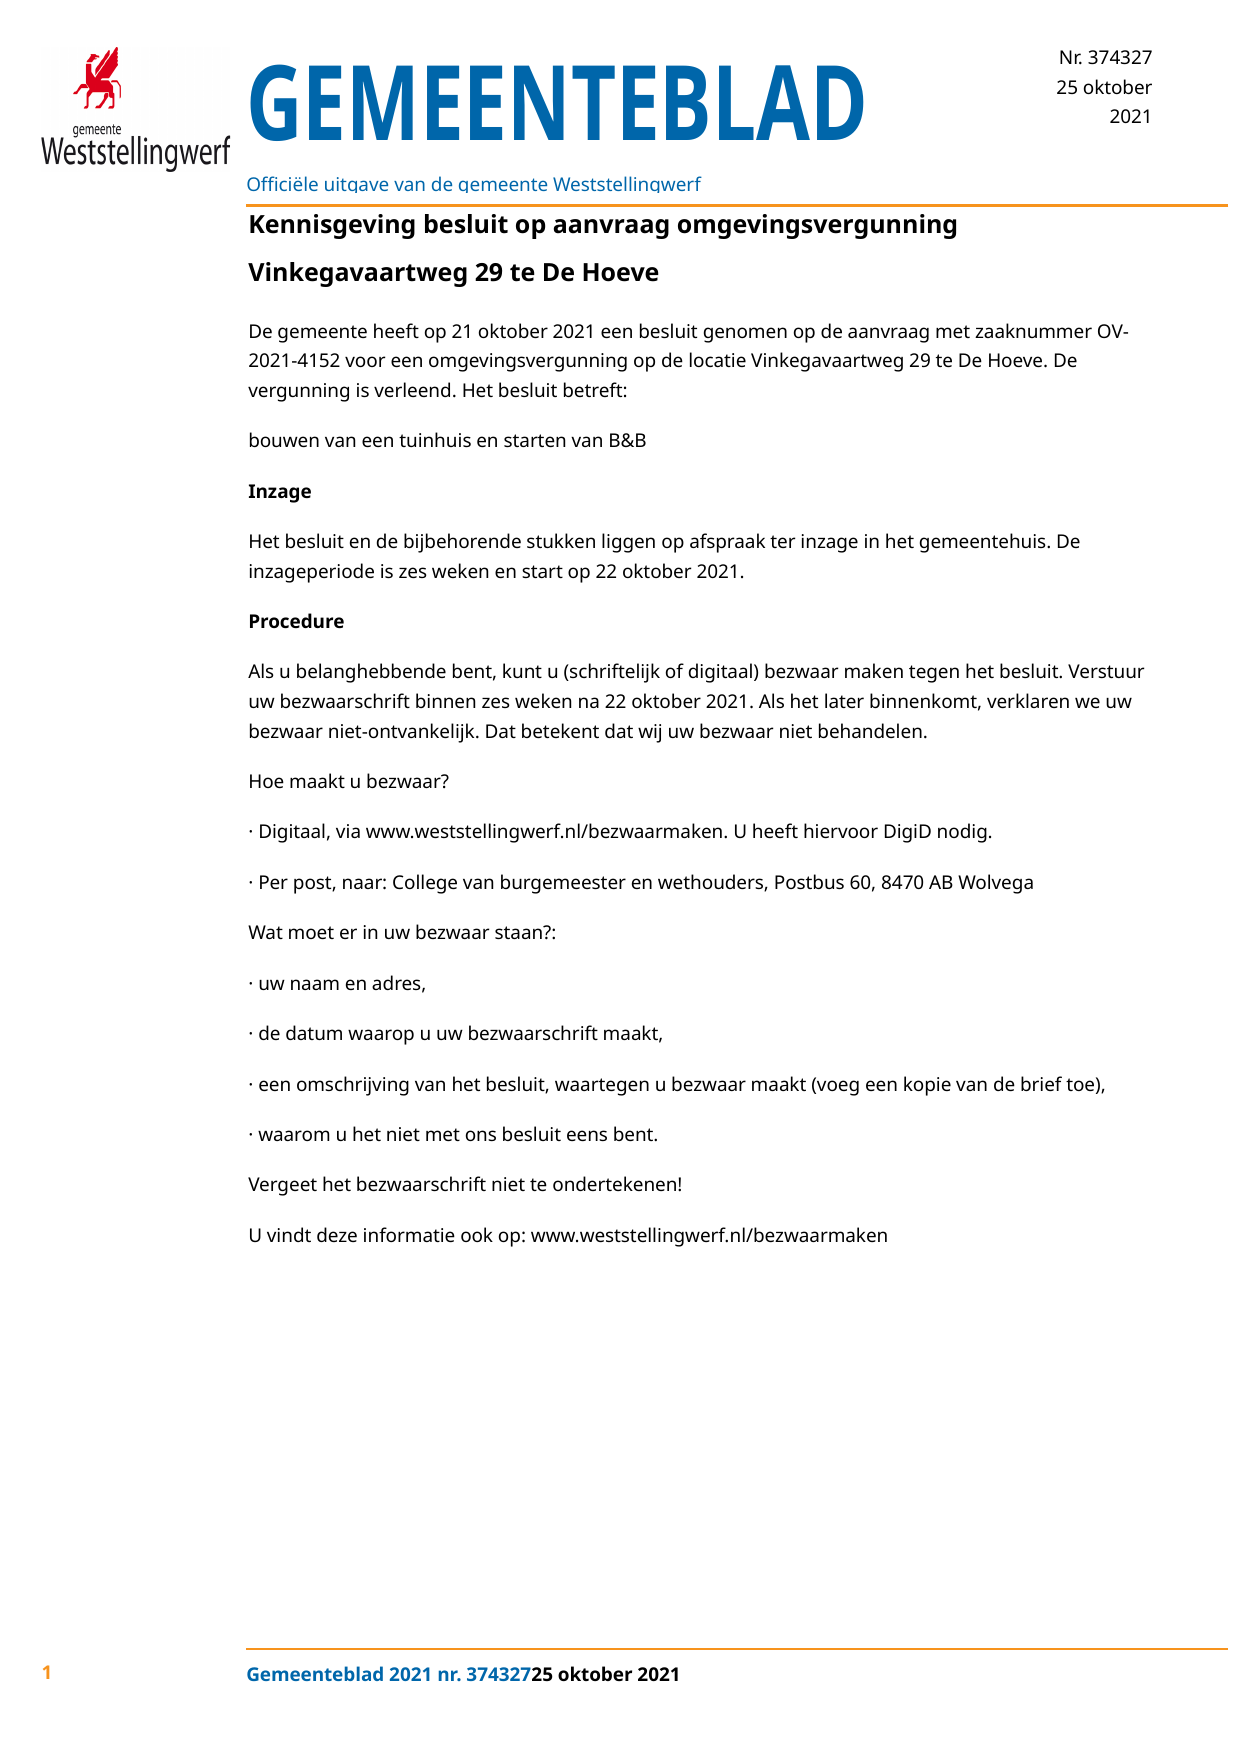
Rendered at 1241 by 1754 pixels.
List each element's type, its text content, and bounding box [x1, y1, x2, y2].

text bouwen van een tuinhuis en starten van B&B [248, 427, 1152, 453]
picture [41, 47, 231, 172]
text · de datum waarop u uw bezwaarschrift maakt, [248, 1020, 1152, 1046]
text Als u belanghebbende bent, kunt u (schriftelijk of digitaal) bezwaar maken tegen het besluit. Verstuur uw bezwaarschrift binnen zes weken na 22 oktober 2021. Als het later binnenkomt, verklaren we uw bezwaar niet-ontvankelijk. Dat betekent dat wij uw bezwaar niet behandelen. [248, 659, 1152, 744]
text U vindt deze informatie ook op: www.weststellingwerf.nl/bezwaarmaken [248, 1222, 1152, 1248]
text Het besluit en de bijbehorende stukken liggen op afspraak ter inzage in het gemeentehuis. De inzageperiode is zes weken en start op 22 oktober 2021. [248, 528, 1152, 584]
text Vergeet het bezwaarschrift niet te ondertekenen! [248, 1172, 1152, 1197]
text Kennisgeving besluit op aanvraag omgevingsvergunning Vinkegavaartweg 29 te De Hoeve [248, 207, 1152, 288]
text · een omschrijving van het besluit, waartegen u bezwaar maakt (voeg een kopie van de brief toe), [248, 1071, 1152, 1097]
text De gemeente heeft op 21 oktober 2021 een besluit genomen op de aanvraag met zaaknummer OV-2021-4152 voor een omgevingsvergunning op de locatie Vinkegavaartweg 29 te De Hoeve. De vergunning is verleend. Het besluit betreft: [248, 318, 1152, 403]
text Procedure [248, 608, 1152, 634]
text · Digitaal, via www.weststellingwerf.nl/bezwaarmaken. U heeft hiervoor DigiD nodig. [248, 819, 1152, 844]
text · waarom u het niet met ons besluit eens bent. [248, 1121, 1152, 1147]
text Hoe maakt u bezwaar? [248, 768, 1152, 794]
text · Per post, naar: College van burgemeester en wethouders, Postbus 60, 8470 AB Wolvega [248, 869, 1152, 895]
text · uw naam en adres, [248, 970, 1152, 996]
text Wat moet er in uw bezwaar staan?: [248, 919, 1152, 945]
text Inzage [248, 478, 1152, 504]
